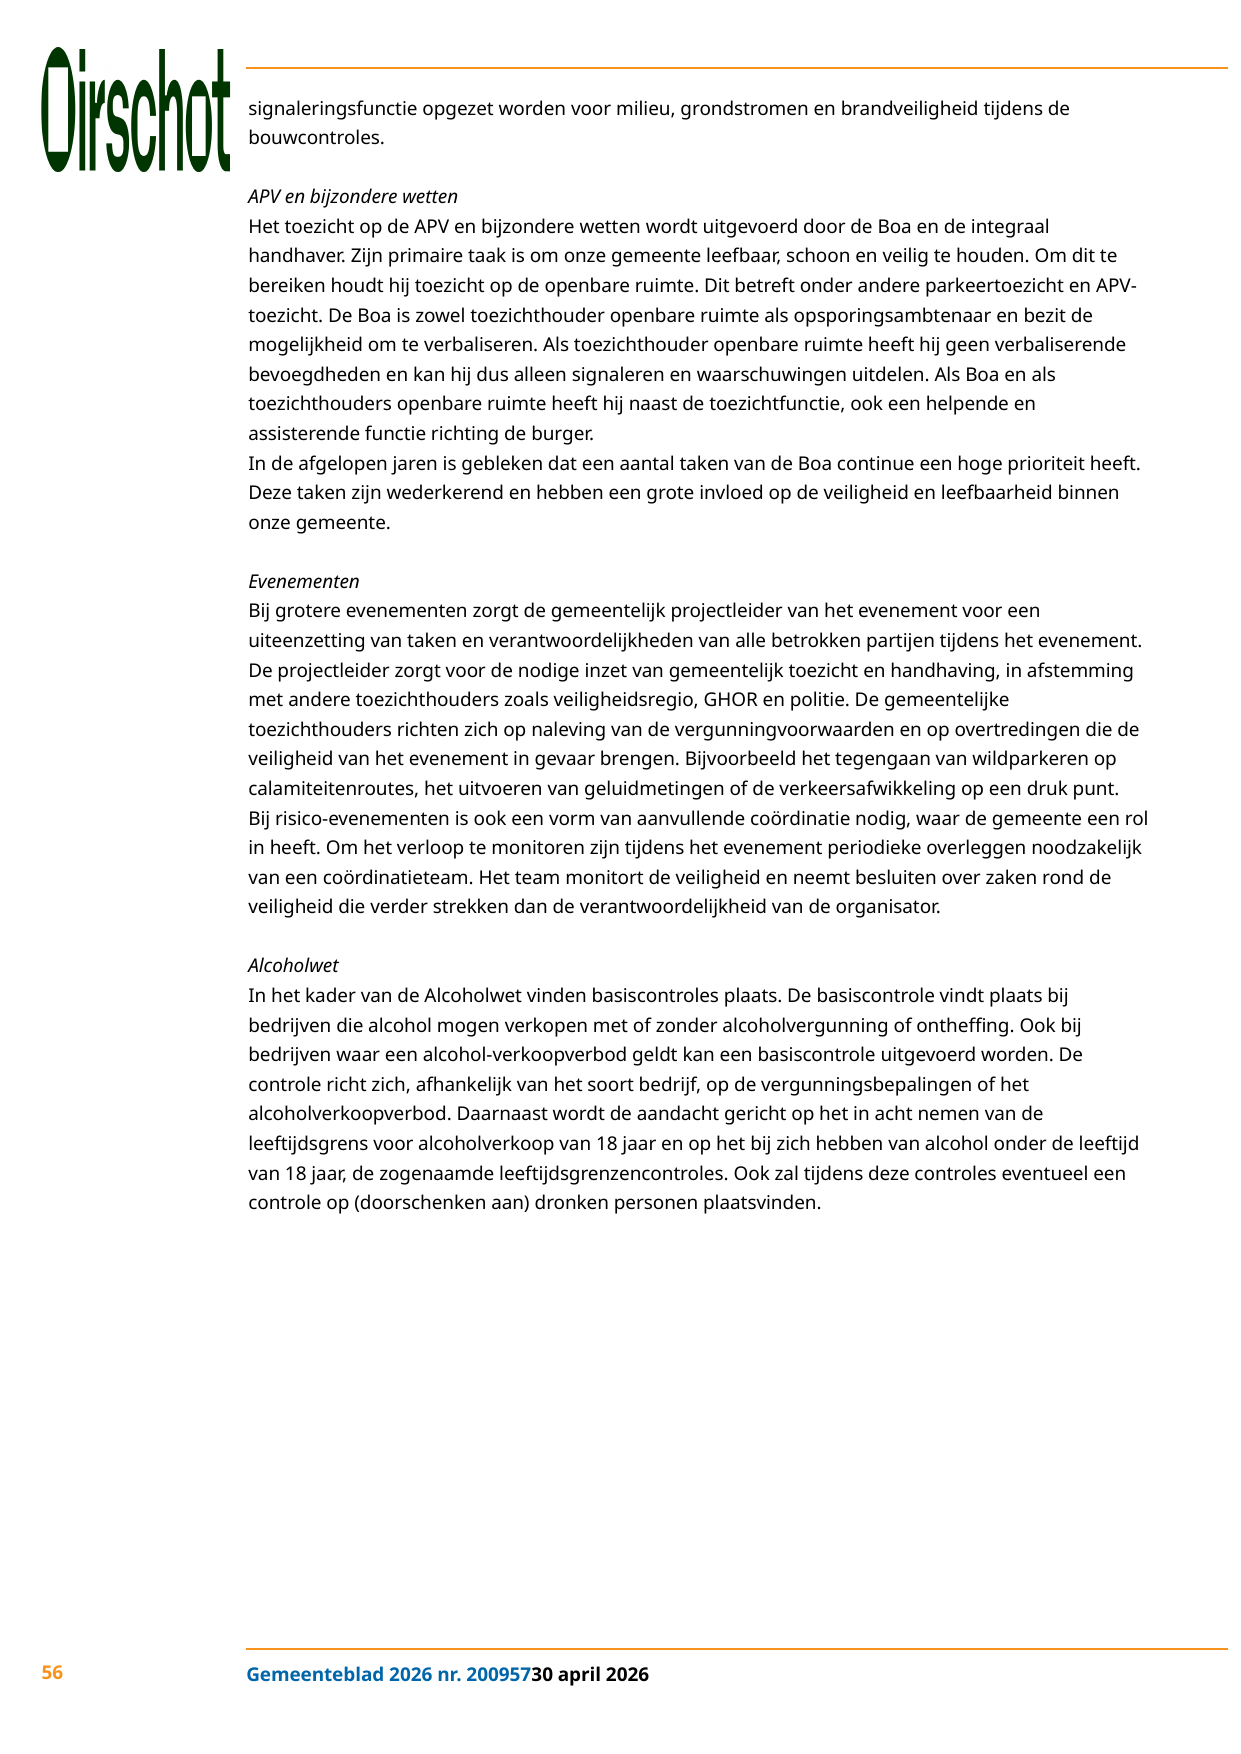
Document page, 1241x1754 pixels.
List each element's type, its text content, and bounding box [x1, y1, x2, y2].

text APV en bijzondere wetten [248, 183, 1152, 209]
picture [41, 47, 231, 172]
text In het kader van de Alcoholwet vinden basiscontroles plaats. De basiscontrole vindt plaats bij bedrijven die alcohol mogen verkopen met of zonder alcoholvergunning of ontheffing. Ook bij bedrijven waar een alcohol-verkoopverbod geldt kan een basiscontrole uitgevoerd worden. De controle richt zich, afhankelijk van het soort bedrijf, op de vergunningsbepalingen of het alcoholverkoopverbod. Daarnaast wordt de aandacht gericht op het in acht nemen van de leeftijdsgrens voor alcoholverkoop van 18 jaar en op het bij zich hebben van alcohol onder de leeftijd van 18 jaar, de zogenaamde leeftijdsgrenzencontroles. Ook zal tijdens deze controles eventueel een controle op (doorschenken aan) dronken personen plaatsvinden. [248, 982, 1152, 1215]
text Bij grotere evenementen zorgt de gemeentelijk projectleider van het evenement voor een uiteenzetting van taken en verantwoordelijkheden van alle betrokken partijen tijdens het evenement. [248, 598, 1152, 653]
text Evenementen [248, 568, 1152, 594]
text Alcoholwet [248, 953, 1152, 978]
text signaleringsfunctie opgezet worden voor milieu, grondstromen en brandveiligheid tijdens de bouwcontroles. [248, 95, 1152, 150]
text Bij risico-evenementen is ook een vorm van aanvullende coördinatie nodig, waar de gemeente een rol in heeft. Om het verloop te monitoren zijn tijdens het evenement periodieke overleggen noodzakelijk van een coördinatieteam. Het team monitort de veiligheid en neemt besluiten over zaken rond de veiligheid die verder strekken dan de verantwoordelijkheid van de organisator. [248, 805, 1152, 919]
text De projectleider zorgt voor de nodige inzet van gemeentelijk toezicht en handhaving, in afstemming met andere toezichthouders zoals veiligheidsregio, GHOR en politie. De gemeentelijke toezichthouders richten zich op naleving van de vergunningvoorwaarden en op overtredingen die de veiligheid van het evenement in gevaar brengen. Bijvoorbeeld het tegengaan van wildparkeren op calamiteitenroutes, het uitvoeren van geluidmetingen of de verkeersafwikkeling op een druk punt. [248, 657, 1152, 801]
text In de afgelopen jaren is gebleken dat een aantal taken van de Boa continue een hoge prioriteit heeft. Deze taken zijn wederkerend en hebben een grote invloed op de veiligheid en leefbaarheid binnen onze gemeente. [248, 450, 1152, 535]
text Het toezicht op de APV en bijzondere wetten wordt uitgevoerd door de Boa en de integraal handhaver. Zijn primaire taak is om onze gemeente leefbaar, schoon en veilig te houden. Om dit te bereiken houdt hij toezicht op de openbare ruimte. Dit betreft onder andere parkeertoezicht en APV-toezicht. De Boa is zowel toezichthouder openbare ruimte als opsporingsambtenaar en bezit de mogelijkheid om te verbaliseren. Als toezichthouder openbare ruimte heeft hij geen verbaliserende bevoegdheden en kan hij dus alleen signaleren en waarschuwingen uitdelen. Als Boa en als toezichthouders openbare ruimte heeft hij naast de toezichtfunctie, ook een helpende en assisterende functie richting de burger. [248, 213, 1152, 446]
